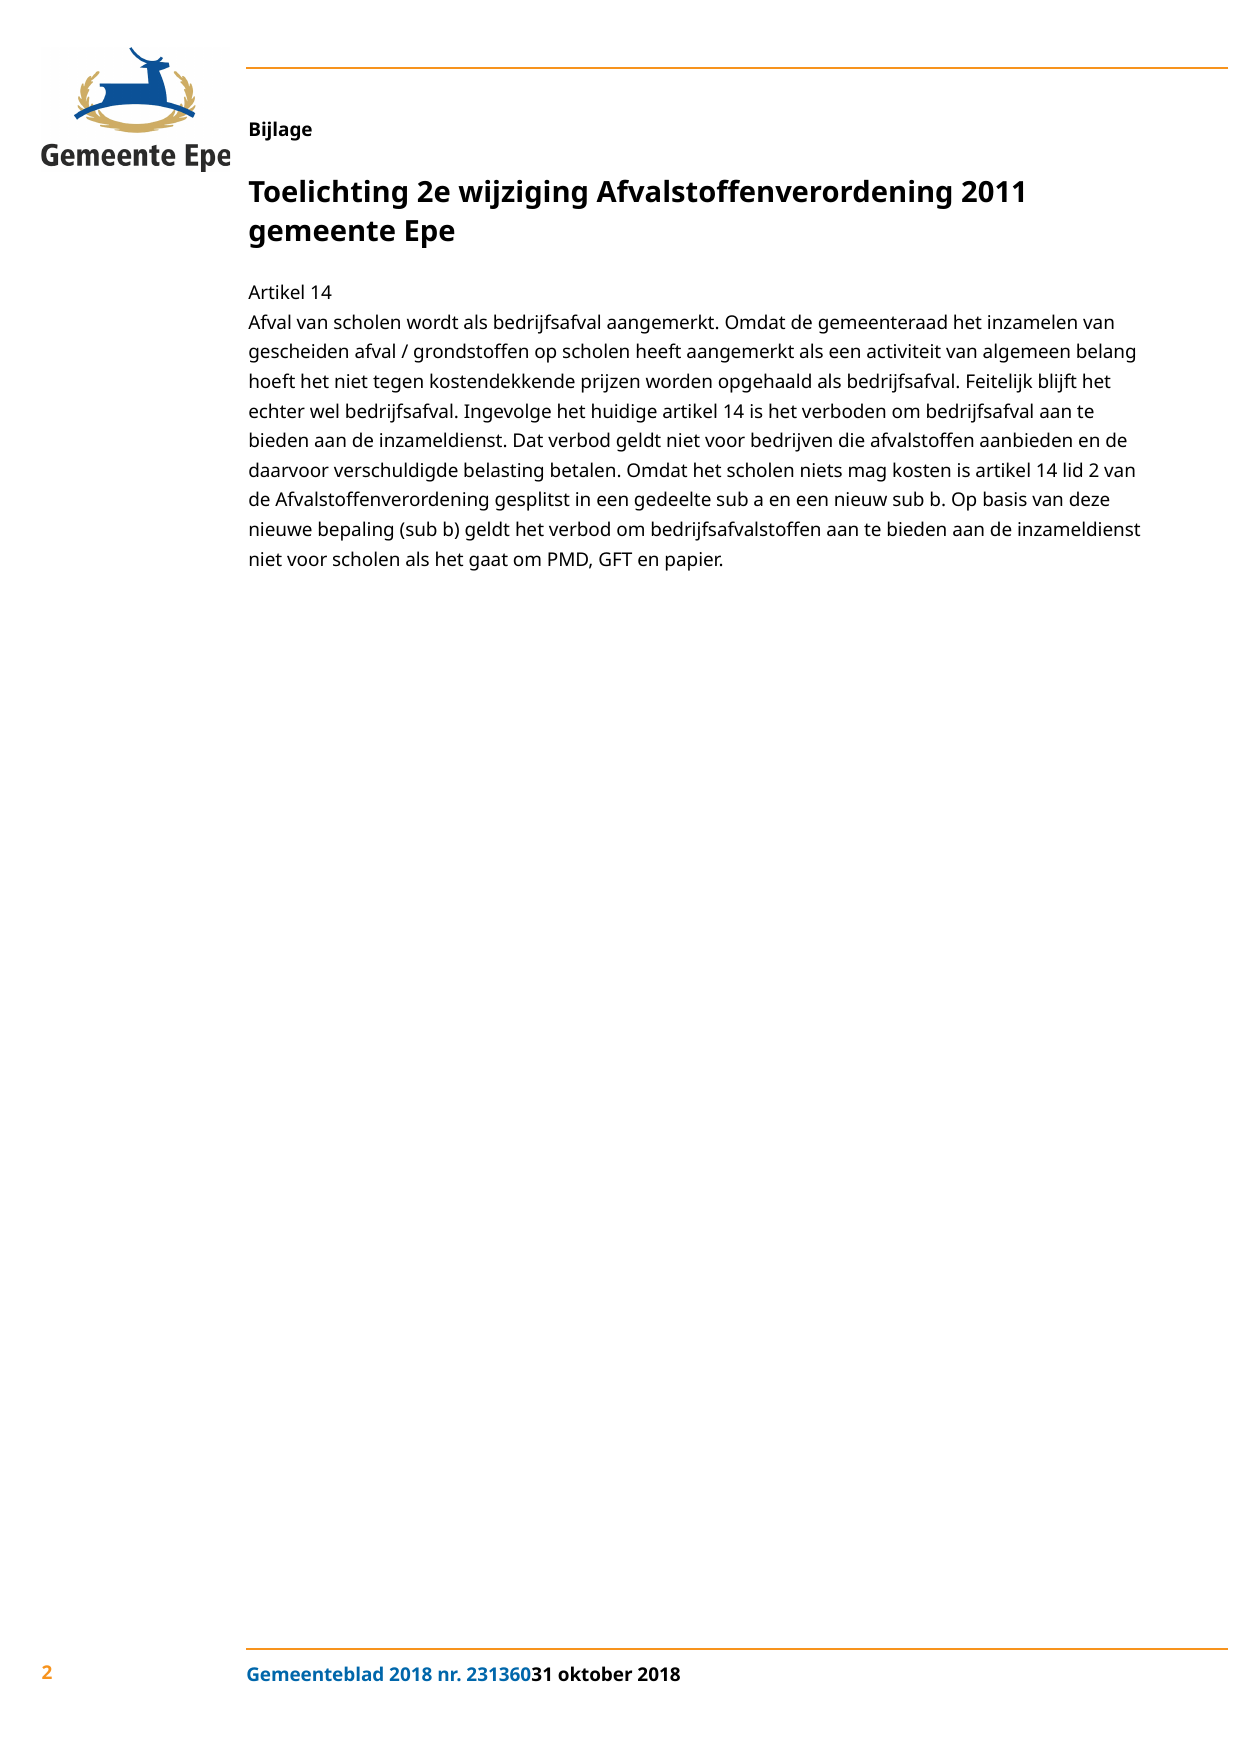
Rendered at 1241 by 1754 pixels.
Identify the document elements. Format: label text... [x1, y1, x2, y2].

text Afval van scholen wordt als bedrijfsafval aangemerkt. Omdat de gemeenteraad het inzamelen van gescheiden afval / grondstoffen op scholen heeft aangemerkt als een activiteit van algemeen belang hoeft het niet tegen kostendekkende prijzen worden opgehaald als bedrijfsafval. Feitelijk blijft het echter wel bedrijfsafval. Ingevolge het huidige artikel 14 is het verboden om bedrijfsafval aan te bieden aan de inzameldienst. Dat verbod geldt niet voor bedrijven die afvalstoffen aanbieden en de daarvoor verschuldigde belasting betalen. Omdat het scholen niets mag kosten is artikel 14 lid 2 van de Afvalstoffenverordening gesplitst in een gedeelte sub a en een nieuw sub b. Op basis van deze nieuwe bepaling (sub b) geldt het verbod om bedrijfsafvalstoffen aan te bieden aan de inzameldienst niet voor scholen als het gaat om PMD, GFT en papier. [248, 309, 1152, 572]
text Artikel 14 [248, 279, 1152, 305]
text Toelichting 2e wijziging Afvalstoffenverordening 2011 gemeente Epe [248, 171, 1152, 250]
text Bijlage [248, 116, 1152, 141]
picture [41, 47, 231, 172]
